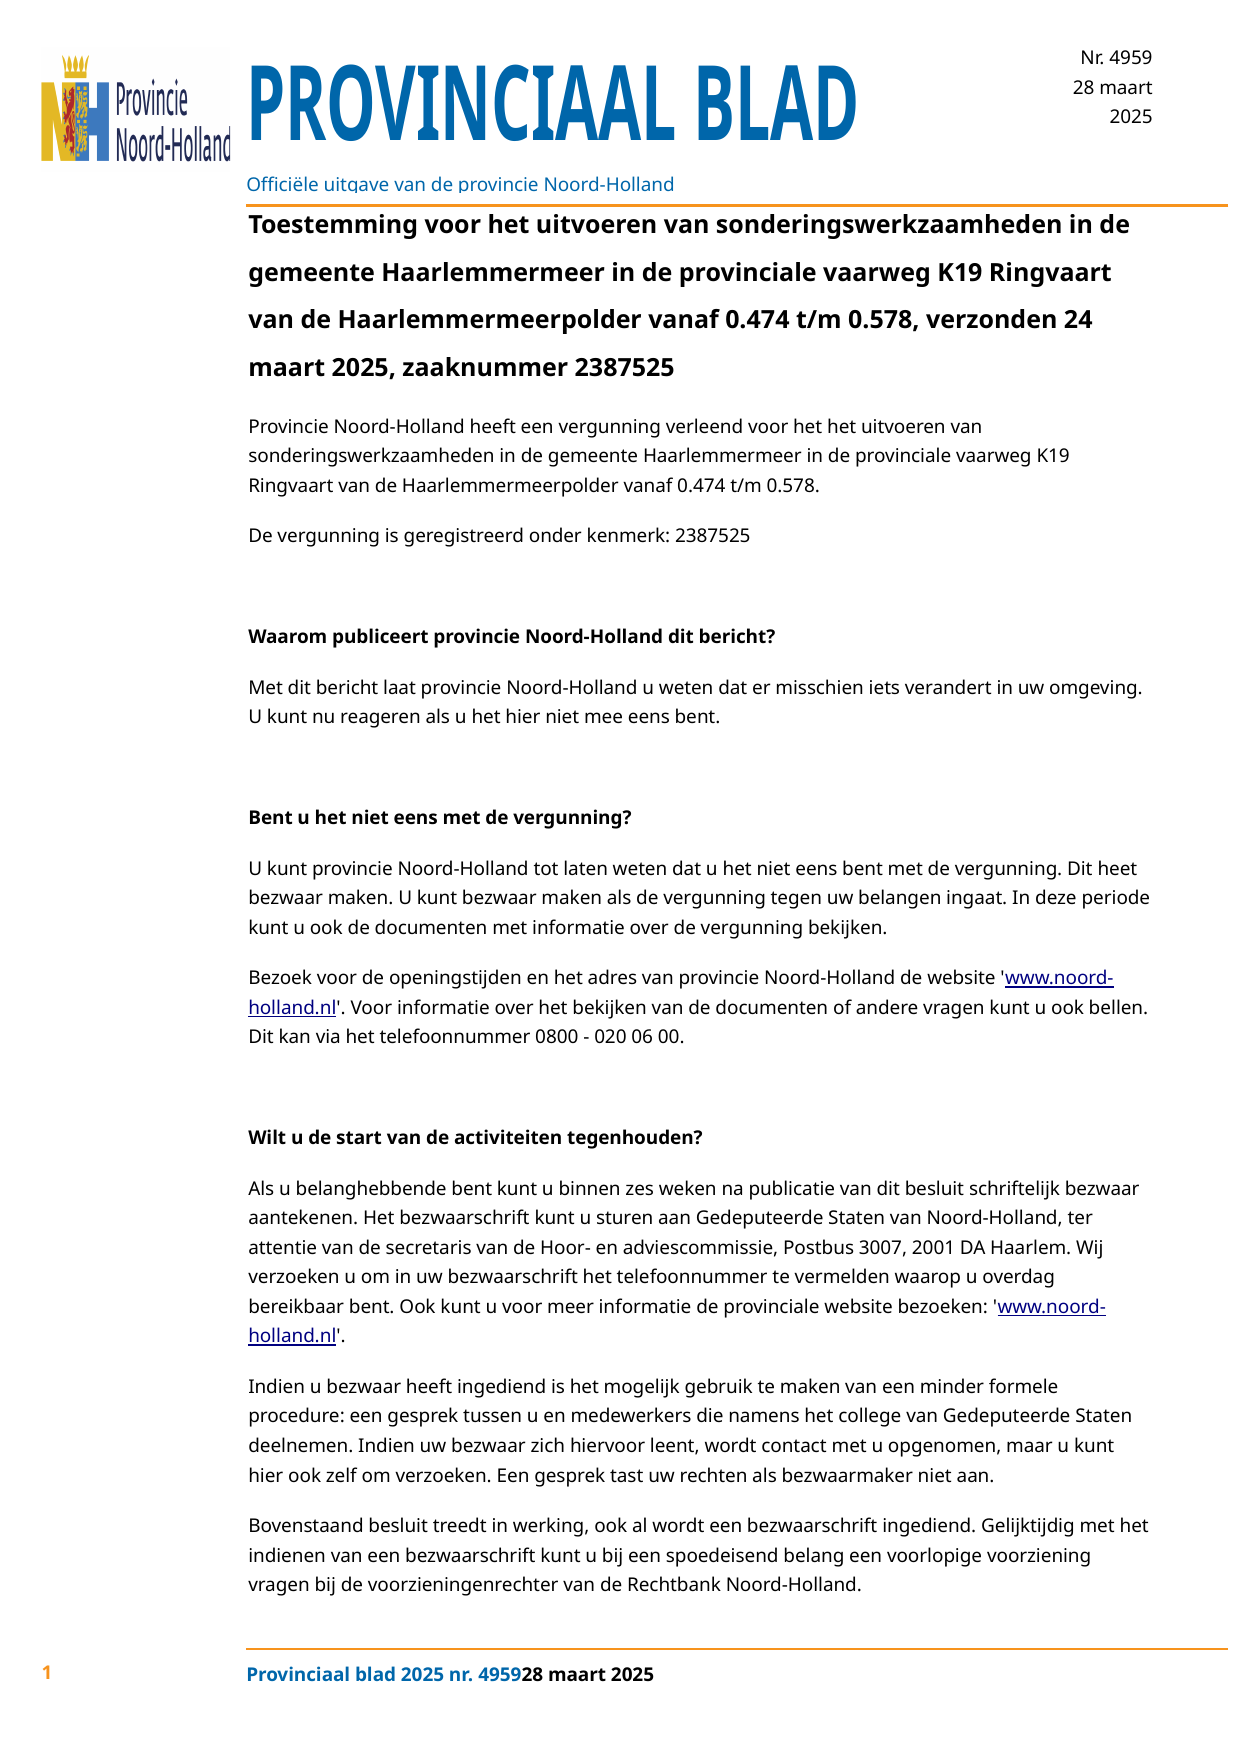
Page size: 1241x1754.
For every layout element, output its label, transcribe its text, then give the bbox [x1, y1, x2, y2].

text Met dit bericht laat provincie Noord-Holland u weten dat er misschien iets verandert in uw omgeving. U kunt nu reageren als u het hier niet mee eens bent. [248, 674, 1152, 729]
text Bezoek voor de openingstijden en het adres van provincie Noord-Holland de website 'www.noord-holland.nl'. Voor informatie over het bekijken van de documenten of andere vragen kunt u ook bellen. Dit kan via het telefoonnummer 0800 - 020 06 00. [248, 964, 1152, 1049]
text Provincie Noord-Holland heeft een vergunning verleend voor het het uitvoeren van sonderingswerkzaamheden in de gemeente Haarlemmermeer in de provinciale vaarweg K19 Ringvaart van de Haarlemmermeerpolder vanaf 0.474 t/m 0.578. [248, 413, 1152, 498]
text U kunt provincie Noord-Holland tot laten weten dat u het niet eens bent met de vergunning. Dit heet bezwaar maken. U kunt bezwaar maken als de vergunning tegen uw belangen ingaat. In deze periode kunt u ook de documenten met informatie over de vergunning bekijken. [248, 855, 1152, 940]
text Toestemming voor het uitvoeren van sonderingswerkzaamheden in de gemeente Haarlemmermeer in de provinciale vaarweg K19 Ringvaart van de Haarlemmermeerpolder vanaf 0.474 t/m 0.578, verzonden 24 maart 2025, zaaknummer 2387525 [248, 207, 1152, 384]
text Als u belanghebbende bent kunt u binnen zes weken na publicatie van dit besluit schriftelijk bezwaar aantekenen. Het bezwaarschrift kunt u sturen aan Gedeputeerde Staten van Noord-Holland, ter attentie van de secretaris van de Hoor- en adviescommissie, Postbus 3007, 2001 DA Haarlem. Wij verzoeken u om in uw bezwaarschrift het telefoonnummer te vermelden waarop u overdag bereikbaar bent. Ook kunt u voor meer informatie de provinciale website bezoeken: 'www.noord-holland.nl'. [248, 1175, 1152, 1348]
picture [41, 47, 231, 172]
text De vergunning is geregistreerd onder kenmerk: 2387525 [248, 523, 1152, 548]
text Waarom publiceert provincie Noord-Holland dit bericht? [248, 623, 1152, 649]
text Bent u het niet eens met de vergunning? [248, 804, 1152, 830]
text Indien u bezwaar heeft ingediend is het mogelijk gebruik te maken van een minder formele procedure: een gesprek tussen u en medewerkers die namens het college van Gedeputeerde Staten deelnemen. Indien uw bezwaar zich hiervoor leent, wordt contact met u opgenomen, maar u kunt hier ook zelf om verzoeken. Een gesprek tast uw rechten als bezwaarmaker niet aan. [248, 1373, 1152, 1488]
text Bovenstaand besluit treedt in werking, ook al wordt een bezwaarschrift ingediend. Gelijktijdig met het indienen van een bezwaarschrift kunt u bij een spoedeisend belang een voorlopige voorziening vragen bij de voorzieningenrechter van de Rechtbank Noord-Holland. [248, 1512, 1152, 1597]
text Wilt u de start van de activiteiten tegenhouden? [248, 1124, 1152, 1150]
